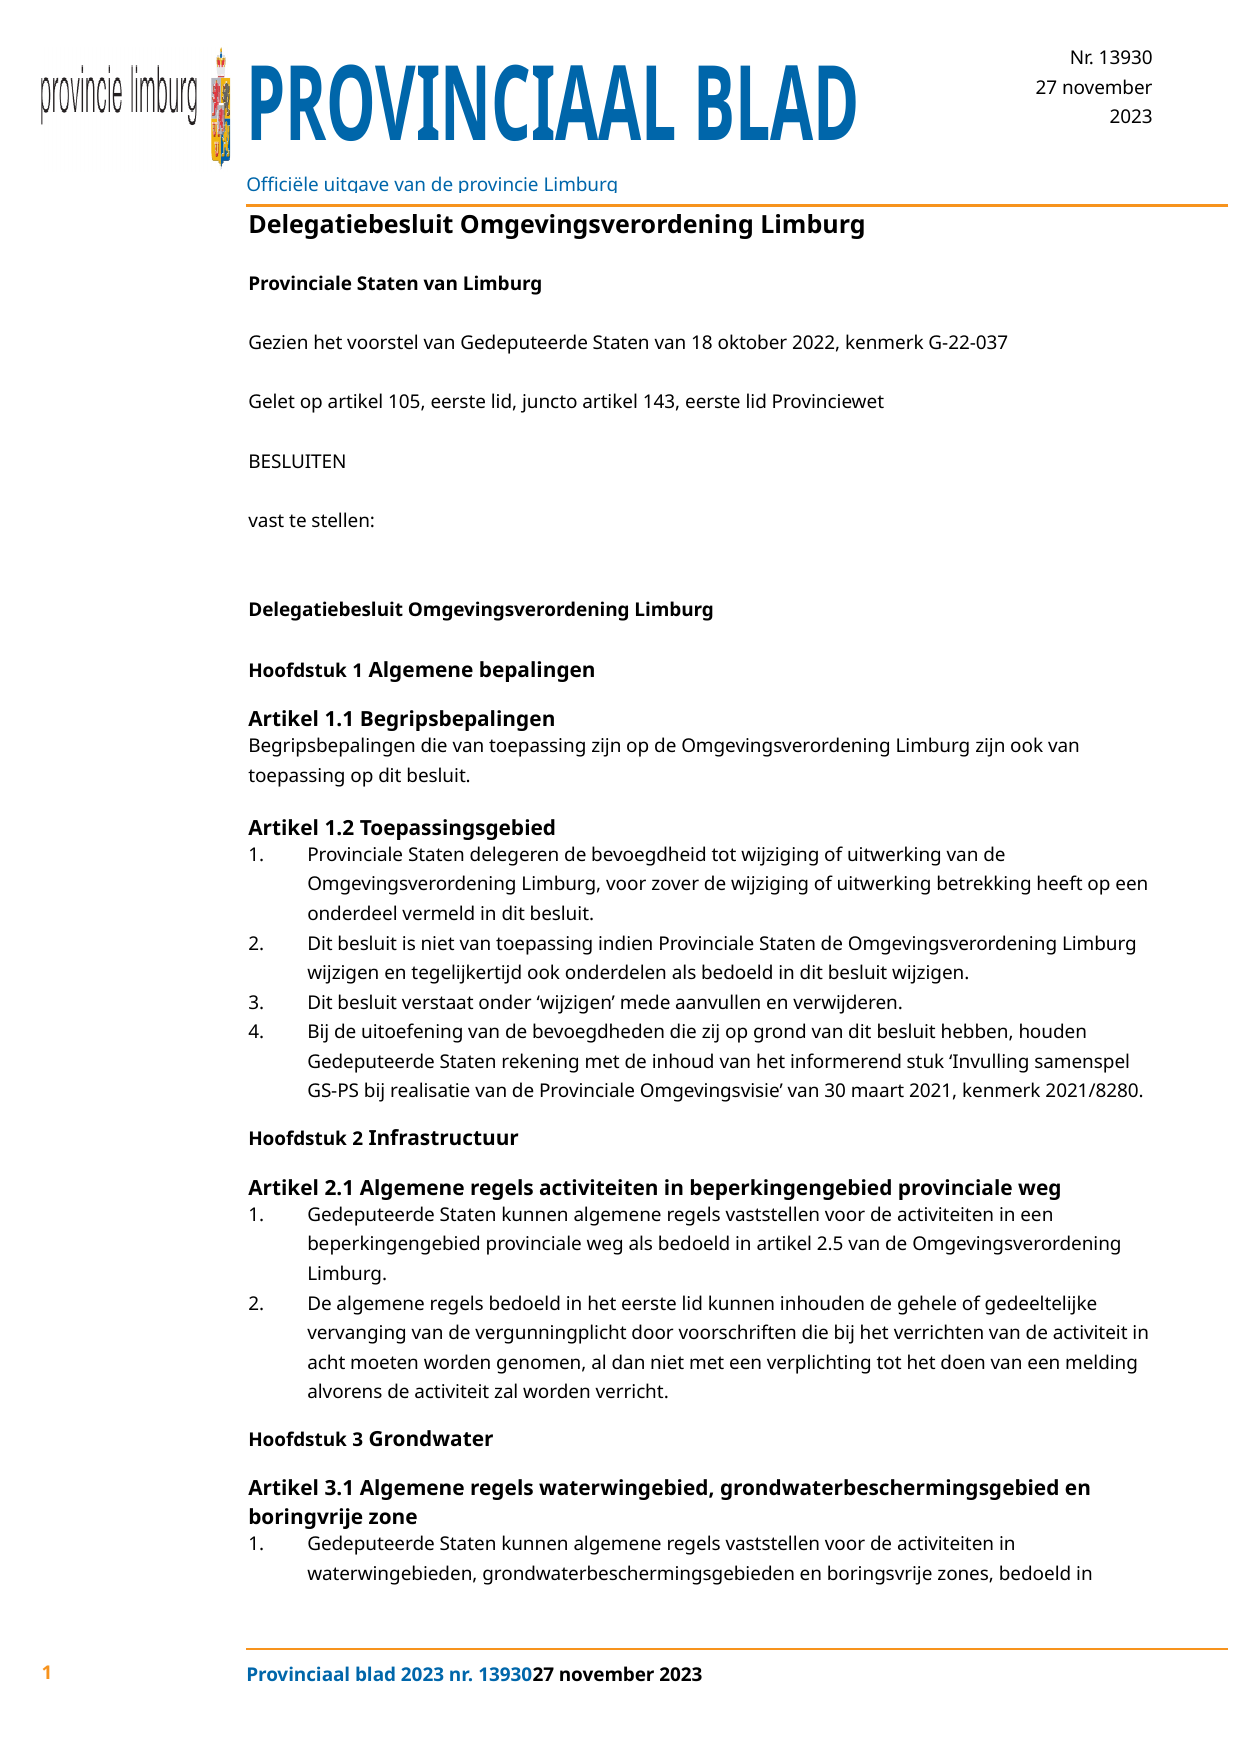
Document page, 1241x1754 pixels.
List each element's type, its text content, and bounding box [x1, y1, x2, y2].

text Hoofdstuk 2 Infrastructuur [248, 1123, 1152, 1152]
text Delegatiebesluit Omgevingsverordening Limburg [248, 207, 1152, 241]
text Artikel 2.1 Algemene regels activiteiten in beperkingengebied provinciale weg [248, 1173, 1152, 1201]
text Hoofdstuk 3 Grondwater [248, 1424, 1152, 1453]
list Dit besluit verstaat onder ‘wijzigen’ mede aanvullen en verwijderen. [248, 989, 1152, 1015]
list Gedeputeerde Staten kunnen algemene regels vaststellen voor de activiteiten in waterwingebieden, grondwaterbeschermingsgebieden en boringsvrije zones, bedoeld in [248, 1530, 1152, 1586]
text Artikel 1.2 Toepassingsgebied [248, 813, 1152, 841]
list De algemene regels bedoeld in het eerste lid kunnen inhouden de gehele of gedeeltelijke vervanging van de vergunningplicht door voorschriften die bij het verrichten van de activiteit in acht moeten worden genomen, al dan niet met een verplichting tot het doen van een melding alvorens de activiteit zal worden verricht. [248, 1290, 1152, 1404]
list Dit besluit is niet van toepassing indien Provinciale Staten de Omgevingsverordening Limburg wijzigen en tegelijkertijd ook onderdelen als bedoeld in dit besluit wijzigen. [248, 930, 1152, 985]
text Gezien het voorstel van Gedeputeerde Staten van 18 oktober 2022, kenmerk G-22-037 [248, 329, 1152, 355]
text BESLUITEN [248, 448, 1152, 473]
text Hoofdstuk 1 Algemene bepalingen [248, 655, 1152, 683]
list Bij de uitoefening van de bevoegdheden die zij op grond van dit besluit hebben, houden Gedeputeerde Staten rekening met de inhoud van het informerend stuk ‘Invulling samenspel GS-PS bij realisatie van de Provinciale Omgevingsvisie’ van 30 maart 2021, kenmerk 2021/8280. [248, 1018, 1152, 1103]
text Begripsbepalingen die van toepassing zijn op de Omgevingsverordening Limburg zijn ook van toepassing op dit besluit. [248, 733, 1152, 788]
picture [41, 47, 231, 172]
list Provinciale Staten delegeren de bevoegdheid tot wijziging of uitwerking van de Omgevingsverordening Limburg, voor zover de wijziging of uitwerking betrekking heeft op een onderdeel vermeld in dit besluit. [248, 841, 1152, 926]
text Gelet op artikel 105, eerste lid, juncto artikel 143, eerste lid Provinciewet [248, 389, 1152, 414]
text Provinciale Staten van Limburg [248, 270, 1152, 296]
text Artikel 3.1 Algemene regels waterwingebied, grondwaterbeschermingsgebied en boringvrije zone [248, 1473, 1152, 1530]
text Delegatiebesluit Omgevingsverordening Limburg [248, 596, 1152, 621]
list Gedeputeerde Staten kunnen algemene regels vaststellen voor de activiteiten in een beperkingengebied provinciale weg als bedoeld in artikel 2.5 van de Omgevingsverordening Limburg. [248, 1201, 1152, 1286]
text Artikel 1.1 Begripsbepalingen [248, 704, 1152, 733]
text vast te stellen: [248, 507, 1152, 533]
